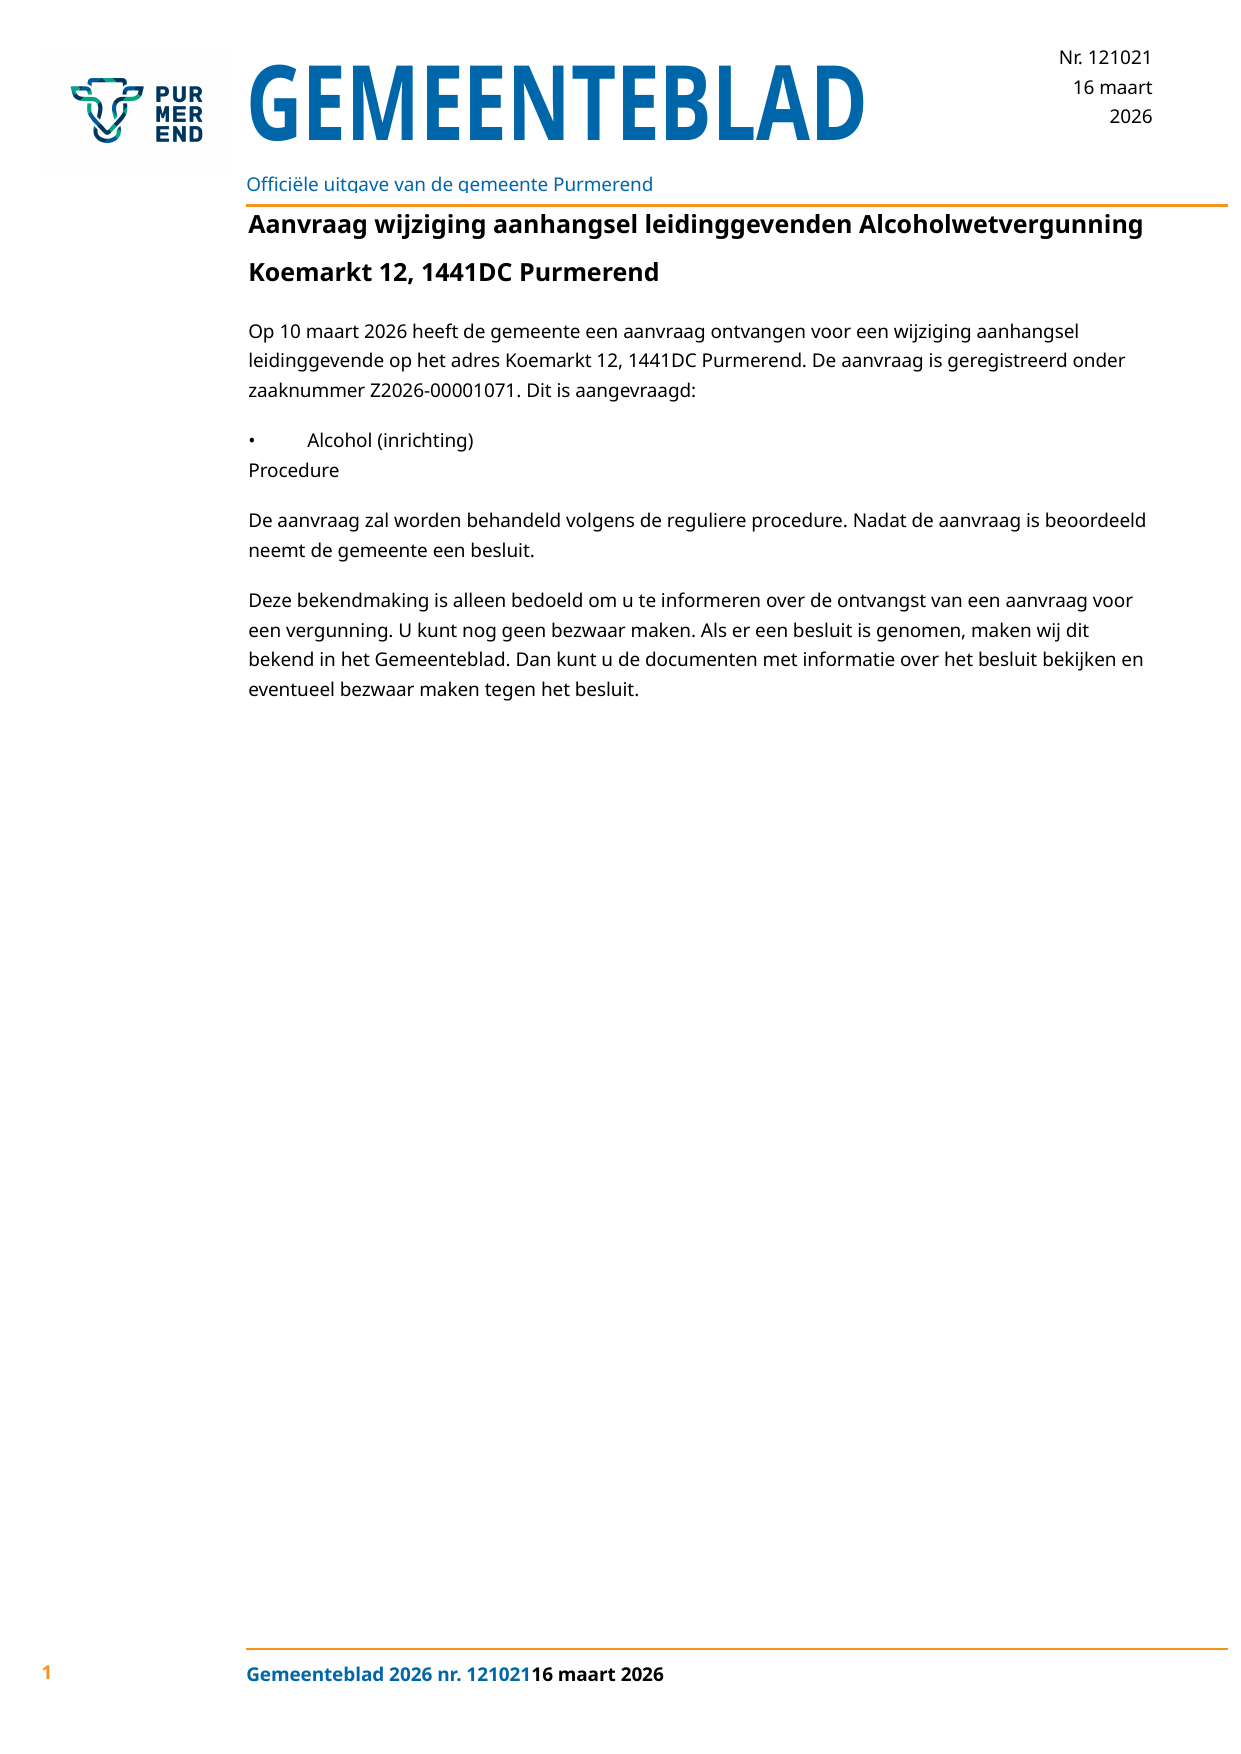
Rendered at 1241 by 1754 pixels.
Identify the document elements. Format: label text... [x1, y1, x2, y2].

text Procedure [248, 457, 1152, 483]
picture [41, 47, 231, 172]
list Alcohol (inrichting) [248, 427, 1152, 453]
text De aanvraag zal worden behandeld volgens de reguliere procedure. Nadat de aanvraag is beoordeeld neemt de gemeente een besluit. [248, 507, 1152, 563]
text Aanvraag wijziging aanhangsel leidinggevenden Alcoholwetvergunning Koemarkt 12, 1441DC Purmerend [248, 207, 1152, 288]
text Deze bekendmaking is alleen bedoeld om u te informeren over de ontvangst van een aanvraag voor een vergunning. U kunt nog geen bezwaar maken. Als er een besluit is genomen, maken wij dit bekend in het Gemeenteblad. Dan kunt u de documenten met informatie over het besluit bekijken en eventueel bezwaar maken tegen het besluit. [248, 587, 1152, 702]
text Op 10 maart 2026 heeft de gemeente een aanvraag ontvangen voor een wijziging aanhangsel leidinggevende op het adres Koemarkt 12, 1441DC Purmerend. De aanvraag is geregistreerd onder zaaknummer Z2026-00001071. Dit is aangevraagd: [248, 318, 1152, 403]
